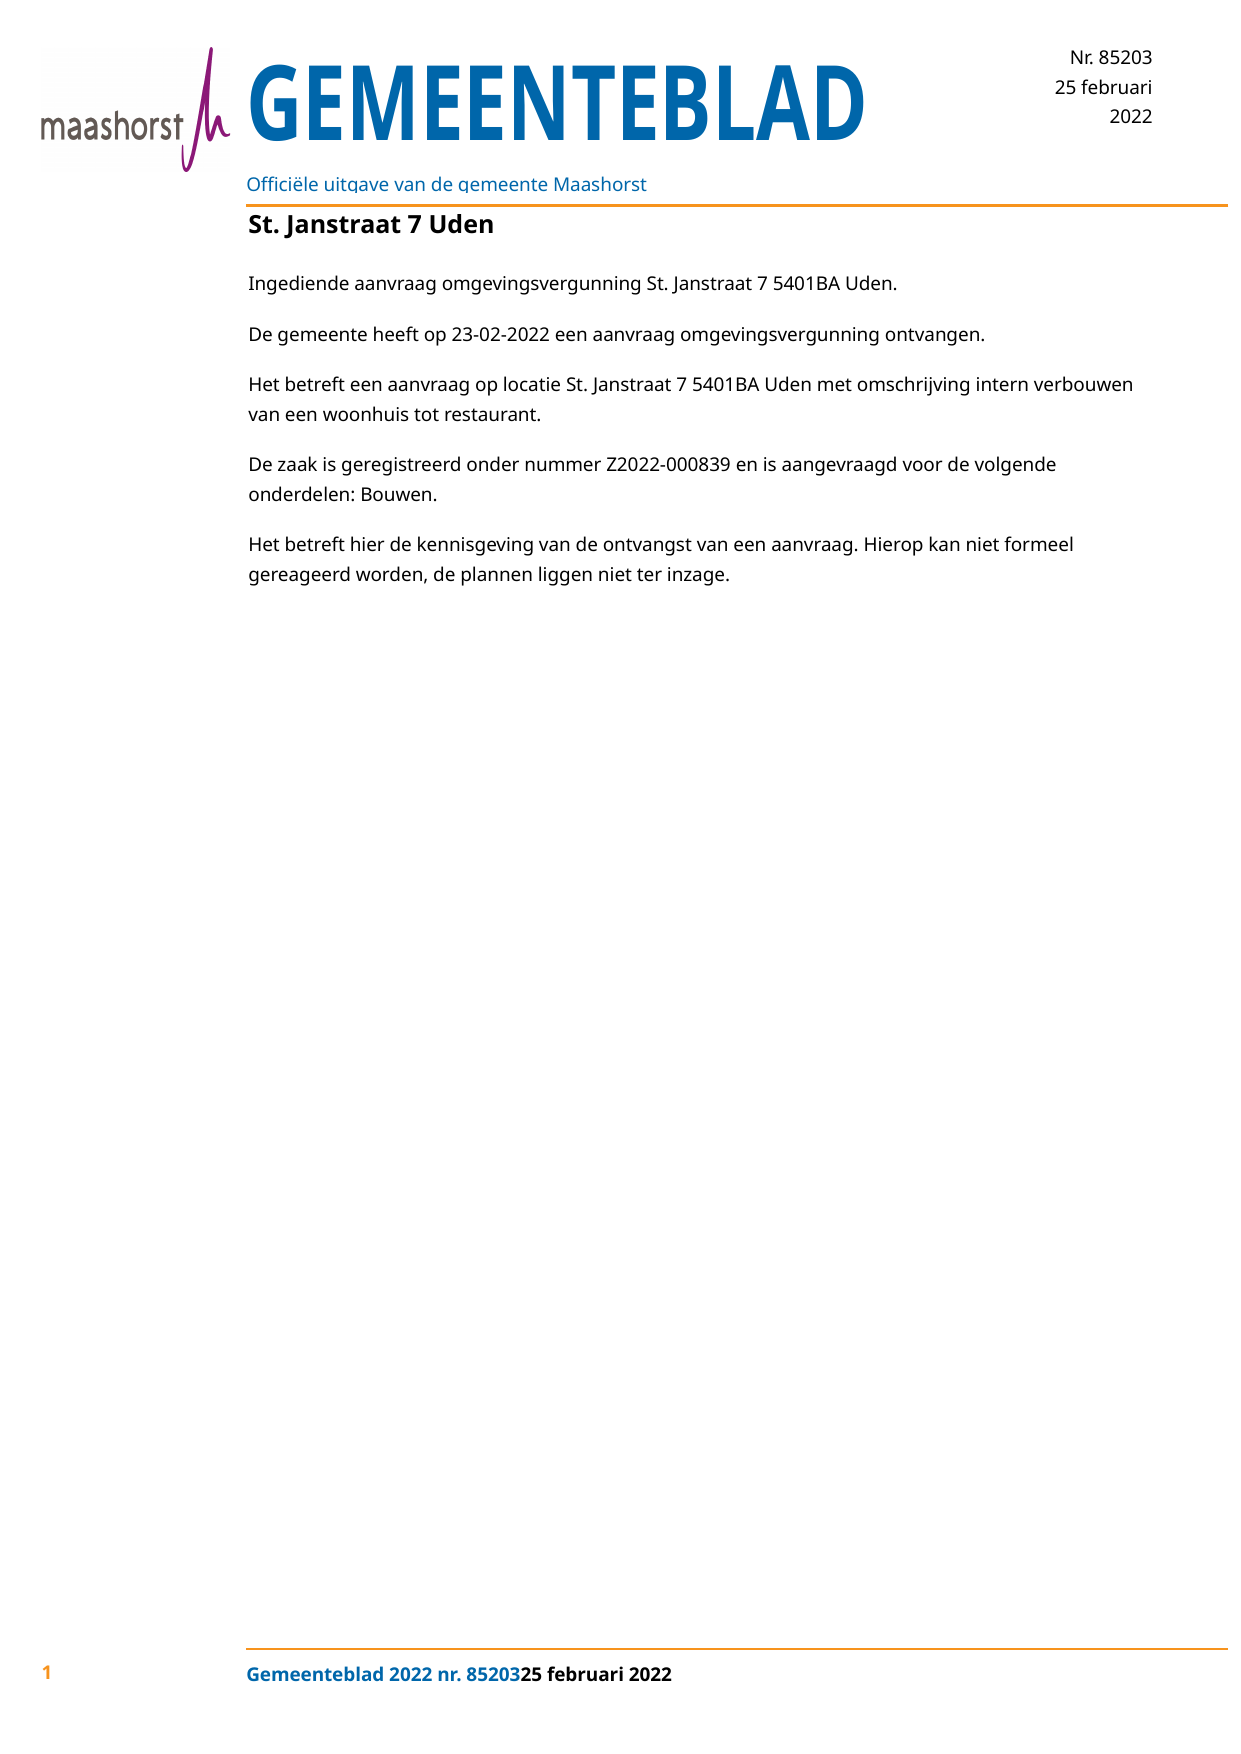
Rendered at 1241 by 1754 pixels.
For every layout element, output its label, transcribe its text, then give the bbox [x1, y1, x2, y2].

text Het betreft een aanvraag op locatie St. Janstraat 7 5401BA Uden met omschrijving intern verbouwen van een woonhuis tot restaurant. [248, 371, 1152, 426]
text Het betreft hier de kennisgeving van de ontvangst van een aanvraag. Hierop kan niet formeel gereageerd worden, de plannen liggen niet ter inzage. [248, 531, 1152, 586]
text Ingediende aanvraag omgevingsvergunning St. Janstraat 7 5401BA Uden. [248, 270, 1152, 296]
text De zaak is geregistreerd onder nummer Z2022-000839 en is aangevraagd voor de volgende onderdelen: Bouwen. [248, 451, 1152, 506]
text St. Janstraat 7 Uden [248, 207, 1152, 241]
picture [41, 47, 231, 172]
text De gemeente heeft op 23-02-2022 een aanvraag omgevingsvergunning ontvangen. [248, 321, 1152, 346]
